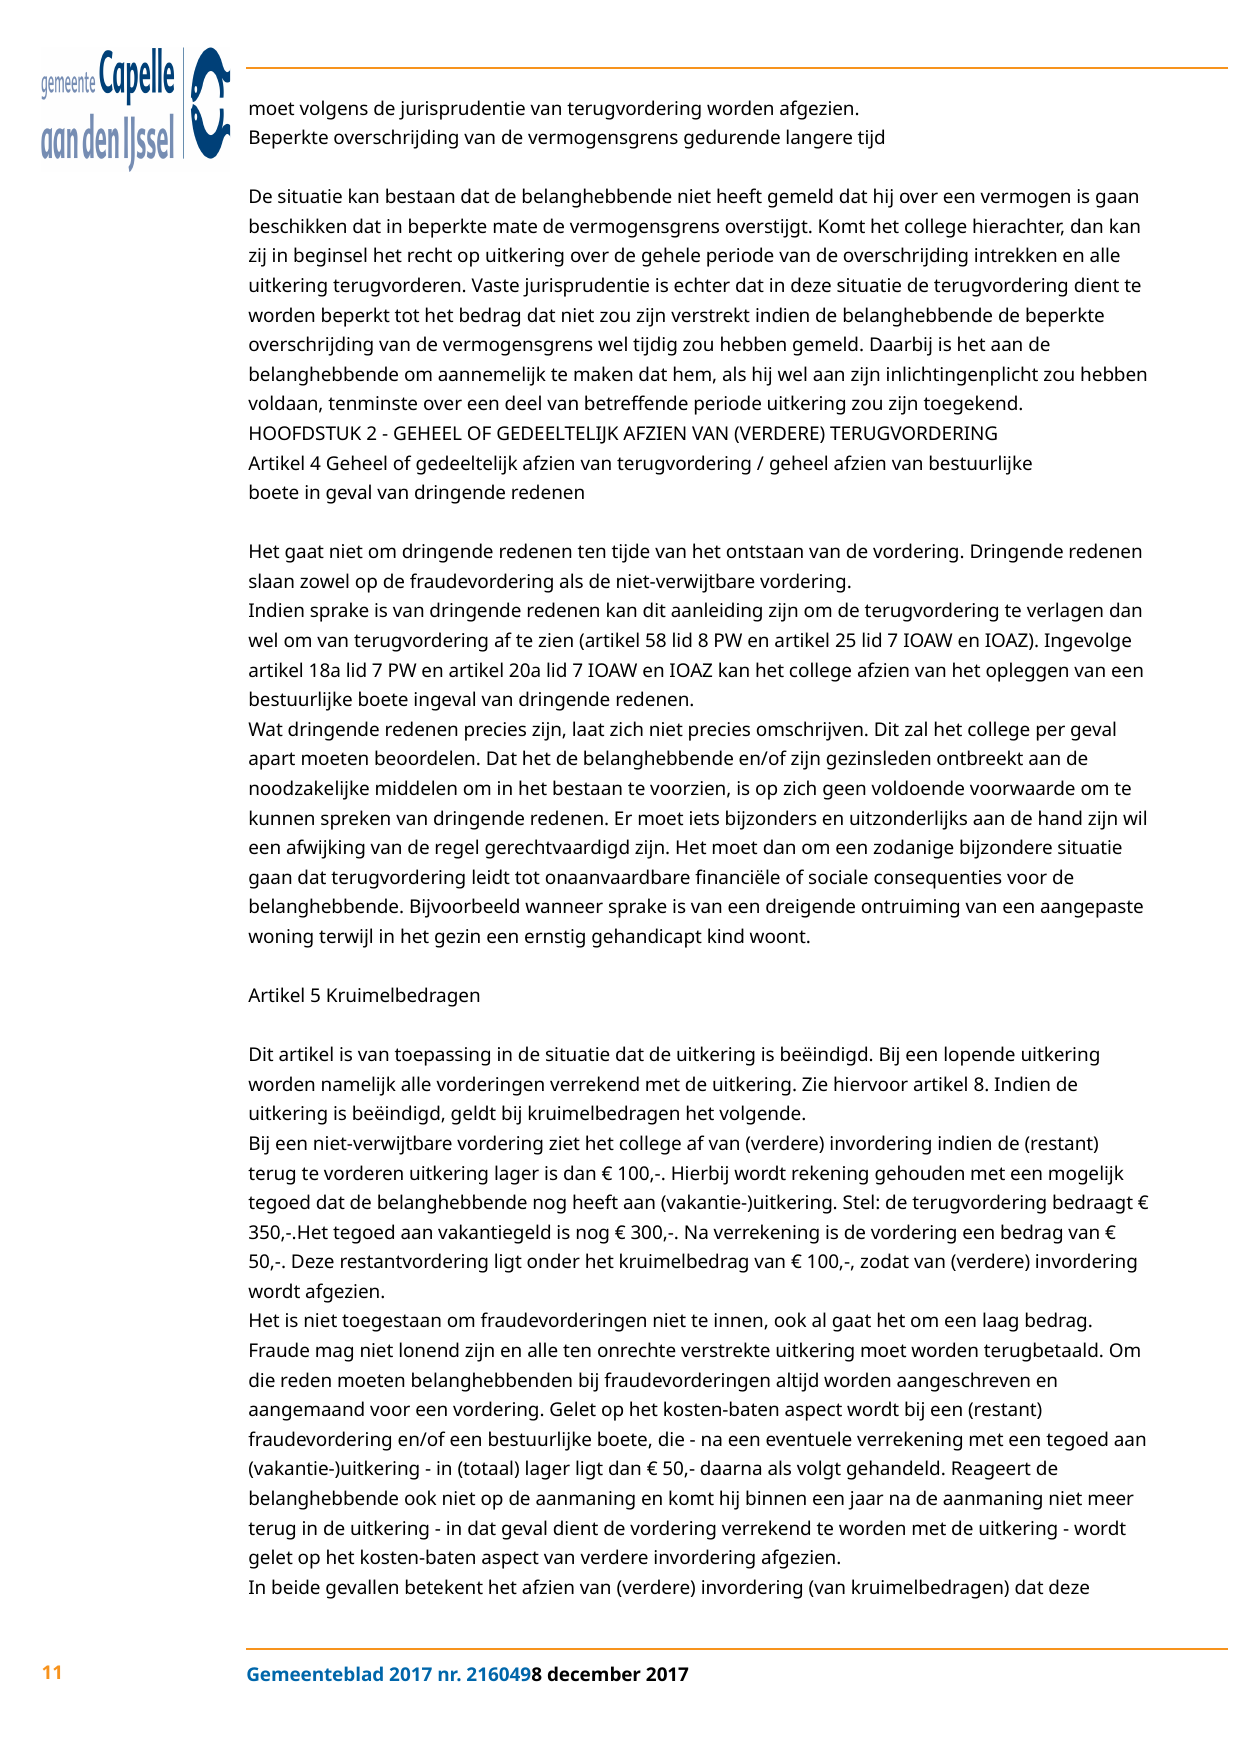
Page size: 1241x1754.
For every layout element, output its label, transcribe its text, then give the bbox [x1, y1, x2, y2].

picture [41, 47, 231, 172]
text Artikel 4 Geheel of gedeeltelijk afzien van terugvordering / geheel afzien van bestuurlijke [248, 450, 1152, 476]
text In beide gevallen betekent het afzien van (verdere) invordering (van kruimelbedragen) dat deze [248, 1574, 1152, 1600]
text De situatie kan bestaan dat de belanghebbende niet heeft gemeld dat hij over een vermogen is gaan beschikken dat in beperkte mate de vermogensgrens overstijgt. Komt het college hierachter, dan kan zij in beginsel het recht op uitkering over de gehele periode van de overschrijding intrekken en alle uitkering terugvorderen. Vaste jurisprudentie is echter dat in deze situatie de terugvordering dient te worden beperkt tot het bedrag dat niet zou zijn verstrekt indien de belanghebbende de beperkte overschrijding van de vermogensgrens wel tijdig zou hebben gemeld. Daarbij is het aan de belanghebbende om aannemelijk te maken dat hem, als hij wel aan zijn inlichtingenplicht zou hebben voldaan, tenminste over een deel van betreffende periode uitkering zou zijn toegekend. [248, 183, 1152, 416]
text Het gaat niet om dringende redenen ten tijde van het ontstaan van de vordering. Dringende redenen slaan zowel op de fraudevordering als de niet-verwijtbare vordering. [248, 538, 1152, 594]
text Bij een niet-verwijtbare vordering ziet het college af van (verdere) invordering indien de (restant) terug te vorderen uitkering lager is dan € 100,-. Hierbij wordt rekening gehouden met een mogelijk tegoed dat de belanghebbende nog heeft aan (vakantie-)uitkering. Stel: de terugvordering bedraagt € 350,-.Het tegoed aan vakantiegeld is nog € 300,-. Na verrekening is de vordering een bedrag van € 50,-. Deze restantvordering ligt onder het kruimelbedrag van € 100,-, zodat van (verdere) invordering wordt afgezien. [248, 1130, 1152, 1304]
text Het is niet toegestaan om fraudevorderingen niet te innen, ook al gaat het om een laag bedrag. Fraude mag niet lonend zijn en alle ten onrechte verstrekte uitkering moet worden terugbetaald. Om die reden moeten belanghebbenden bij fraudevorderingen altijd worden aangeschreven en aangemaand voor een vordering. Gelet op het kosten-baten aspect wordt bij een (restant) fraudevordering en/of een bestuurlijke boete, die - na een eventuele verrekening met een tegoed aan (vakantie-)uitkering - in (totaal) lager ligt dan € 50,- daarna als volgt gehandeld. Reageert de belanghebbende ook niet op de aanmaning en komt hij binnen een jaar na de aanmaning niet meer terug in de uitkering - in dat geval dient de vordering verrekend te worden met de uitkering - wordt gelet op het kosten-baten aspect van verdere invordering afgezien. [248, 1308, 1152, 1570]
text Wat dringende redenen precies zijn, laat zich niet precies omschrijven. Dit zal het college per geval apart moeten beoordelen. Dat het de belanghebbende en/of zijn gezinsleden ontbreekt aan de noodzakelijke middelen om in het bestaan te voorzien, is op zich geen voldoende voorwaarde om te kunnen spreken van dringende redenen. Er moet iets bijzonders en uitzonderlijks aan de hand zijn wil een afwijking van de regel gerechtvaardigd zijn. Het moet dan om een zodanige bijzondere situatie gaan dat terugvordering leidt tot onaanvaardbare financiële of sociale consequenties voor de belanghebbende. Bijvoorbeeld wanneer sprake is van een dreigende ontruiming van een aangepaste woning terwijl in het gezin een ernstig gehandicapt kind woont. [248, 716, 1152, 949]
text Artikel 5 Kruimelbedragen [248, 982, 1152, 1008]
text Indien sprake is van dringende redenen kan dit aanleiding zijn om de terugvordering te verlagen dan wel om van terugvordering af te zien (artikel 58 lid 8 PW en artikel 25 lid 7 IOAW en IOAZ). Ingevolge artikel 18a lid 7 PW en artikel 20a lid 7 IOAW en IOAZ kan het college afzien van het opleggen van een bestuurlijke boete ingeval van dringende redenen. [248, 598, 1152, 712]
text boete in geval van dringende redenen [248, 479, 1152, 505]
text Dit artikel is van toepassing in de situatie dat de uitkering is beëindigd. Bij een lopende uitkering worden namelijk alle vorderingen verrekend met de uitkering. Zie hiervoor artikel 8. Indien de uitkering is beëindigd, geldt bij kruimelbedragen het volgende. [248, 1041, 1152, 1126]
text Beperkte overschrijding van de vermogensgrens gedurende langere tijd [248, 124, 1152, 150]
text moet volgens de jurisprudentie van terugvordering worden afgezien. [248, 95, 1152, 121]
text HOOFDSTUK 2 - GEHEEL OF GEDEELTELIJK AFZIEN VAN (VERDERE) TERUGVORDERING [248, 420, 1152, 446]
